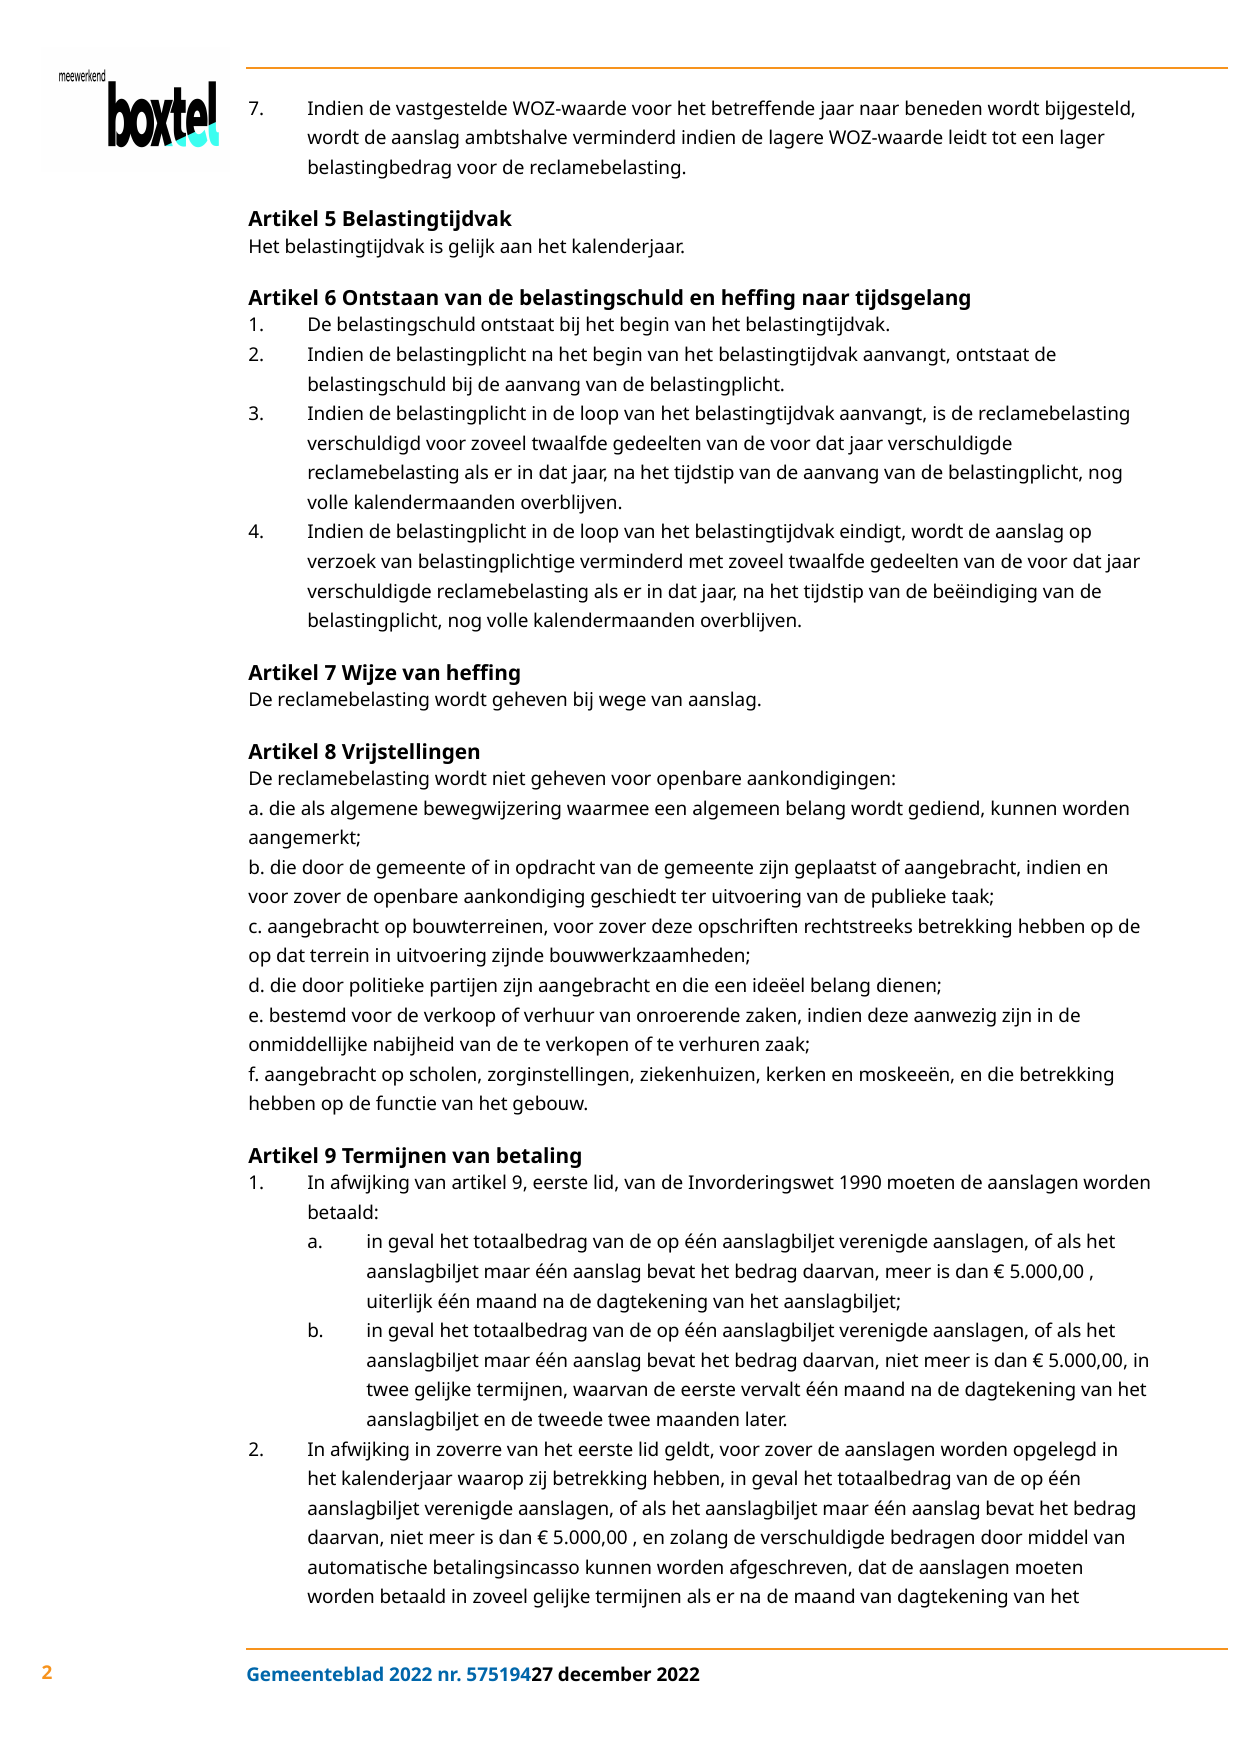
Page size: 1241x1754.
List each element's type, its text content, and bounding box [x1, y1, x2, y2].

list in geval het totaalbedrag van de op één aanslagbiljet verenigde aanslagen, of als het aanslagbiljet maar één aanslag bevat het bedrag daarvan, meer is dan € 5.000,00 , uiterlijk één maand na de dagtekening van het aanslagbiljet; [307, 1229, 1152, 1313]
text De reclamebelasting wordt niet geheven voor openbare aankondigingen: [248, 765, 1152, 791]
text f. aangebracht op scholen, zorginstellingen, ziekenhuizen, kerken en moskeeën, en die betrekking hebben op de functie van het gebouw. [248, 1061, 1152, 1116]
picture [41, 47, 231, 172]
list Indien de belastingplicht in de loop van het belastingtijdvak aanvangt, is de reclamebelasting verschuldigd voor zoveel twaalfde gedeelten van de voor dat jaar verschuldigde reclamebelasting als er in dat jaar, na het tijdstip van de aanvang van de belastingplicht, nog volle kalendermaanden overblijven. [248, 400, 1152, 515]
text De reclamebelasting wordt geheven bij wege van aanslag. [248, 686, 1152, 712]
list In afwijking in zoverre van het eerste lid geldt, voor zover de aanslagen worden opgelegd in het kalenderjaar waarop zij betrekking hebben, in geval het totaalbedrag van de op één aanslagbiljet verenigde aanslagen, of als het aanslagbiljet maar één aanslag bevat het bedrag daarvan, niet meer is dan € 5.000,00 , en zolang de verschuldigde bedragen door middel van automatische betalingsincasso kunnen worden afgeschreven, dat de aanslagen moeten worden betaald in zoveel gelijke termijnen als er na de maand van dagtekening van het [248, 1436, 1152, 1609]
text b. die door de gemeente of in opdracht van de gemeente zijn geplaatst of aangebracht, indien en voor zover de openbare aankondiging geschiedt ter uitvoering van de publieke taak; [248, 854, 1152, 909]
list Indien de belastingplicht na het begin van het belastingtijdvak aanvangt, ontstaat de belastingschuld bij de aanvang van de belastingplicht. [248, 341, 1152, 397]
text d. die door politieke partijen zijn aangebracht en die een ideëel belang dienen; [248, 972, 1152, 998]
text Artikel 8 Vrijstellingen [248, 737, 1152, 765]
text Het belastingtijdvak is gelijk aan het kalenderjaar. [248, 233, 1152, 258]
list Indien de belastingplicht in de loop van het belastingtijdvak eindigt, wordt de aanslag op verzoek van belastingplichtige verminderd met zoveel twaalfde gedeelten van de voor dat jaar verschuldigde reclamebelasting als er in dat jaar, na het tijdstip van de beëindiging van de belastingplicht, nog volle kalendermaanden overblijven. [248, 519, 1152, 633]
text Artikel 5 Belastingtijdvak [248, 204, 1152, 233]
list De belastingschuld ontstaat bij het begin van het belastingtijdvak. [248, 312, 1152, 337]
text Artikel 7 Wijze van heffing [248, 658, 1152, 686]
list In afwijking van artikel 9, eerste lid, van de Invorderingswet 1990 moeten de aanslagen worden betaald: [248, 1169, 1152, 1225]
list Indien de vastgestelde WOZ-waarde voor het betreffende jaar naar beneden wordt bijgesteld, wordt de aanslag ambtshalve verminderd indien de lagere WOZ-waarde leidt tot een lager belastingbedrag voor de reclamebelasting. [248, 95, 1152, 180]
text a. die als algemene bewegwijzering waarmee een algemeen belang wordt gediend, kunnen worden aangemerkt; [248, 795, 1152, 850]
list in geval het totaalbedrag van de op één aanslagbiljet verenigde aanslagen, of als het aanslagbiljet maar één aanslag bevat het bedrag daarvan, niet meer is dan € 5.000,00, in twee gelijke termijnen, waarvan de eerste vervalt één maand na de dagtekening van het aanslagbiljet en de tweede twee maanden later. [307, 1317, 1152, 1432]
text e. bestemd voor de verkoop of verhuur van onroerende zaken, indien deze aanwezig zijn in de onmiddellijke nabijheid van de te verkopen of te verhuren zaak; [248, 1002, 1152, 1057]
text c. aangebracht op bouwterreinen, voor zover deze opschriften rechtstreeks betrekking hebben op de op dat terrein in uitvoering zijnde bouwwerkzaamheden; [248, 913, 1152, 968]
text Artikel 9 Termijnen van betaling [248, 1141, 1152, 1169]
text Artikel 6 Ontstaan van de belastingschuld en heffing naar tijdsgelang [248, 283, 1152, 312]
